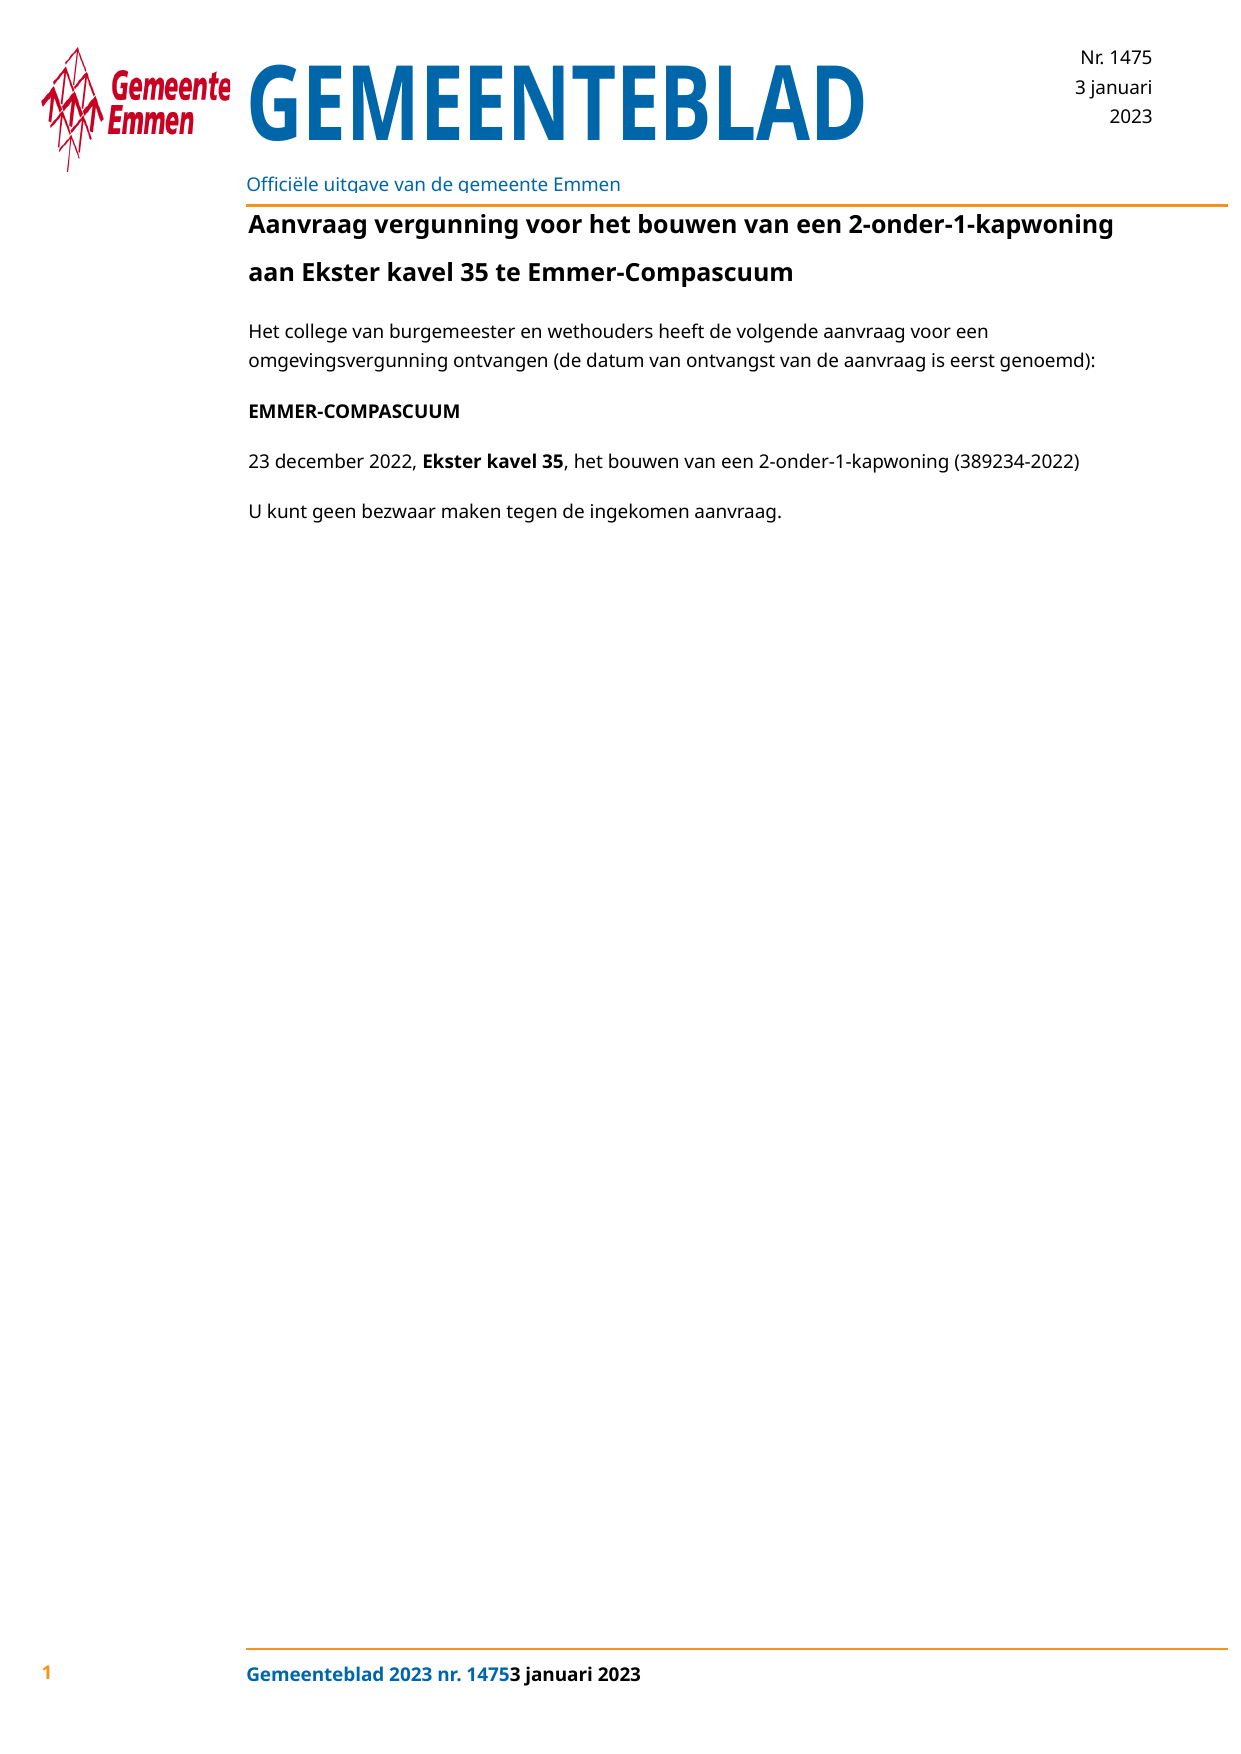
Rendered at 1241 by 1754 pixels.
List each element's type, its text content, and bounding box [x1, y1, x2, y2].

text 23 december 2022, Ekster kavel 35, het bouwen van een 2-onder-1-kapwoning (389234-2022) [248, 448, 1152, 474]
picture [41, 47, 231, 172]
text EMMER-COMPASCUUM [248, 398, 1152, 424]
text Het college van burgemeester en wethouders heeft de volgende aanvraag voor een omgevingsvergunning ontvangen (de datum van ontvangst van de aanvraag is eerst genoemd): [248, 318, 1152, 373]
text Aanvraag vergunning voor het bouwen van een 2-onder-1-kapwoning aan Ekster kavel 35 te Emmer-Compascuum [248, 207, 1152, 288]
text U kunt geen bezwaar maken tegen de ingekomen aanvraag. [248, 499, 1152, 524]
